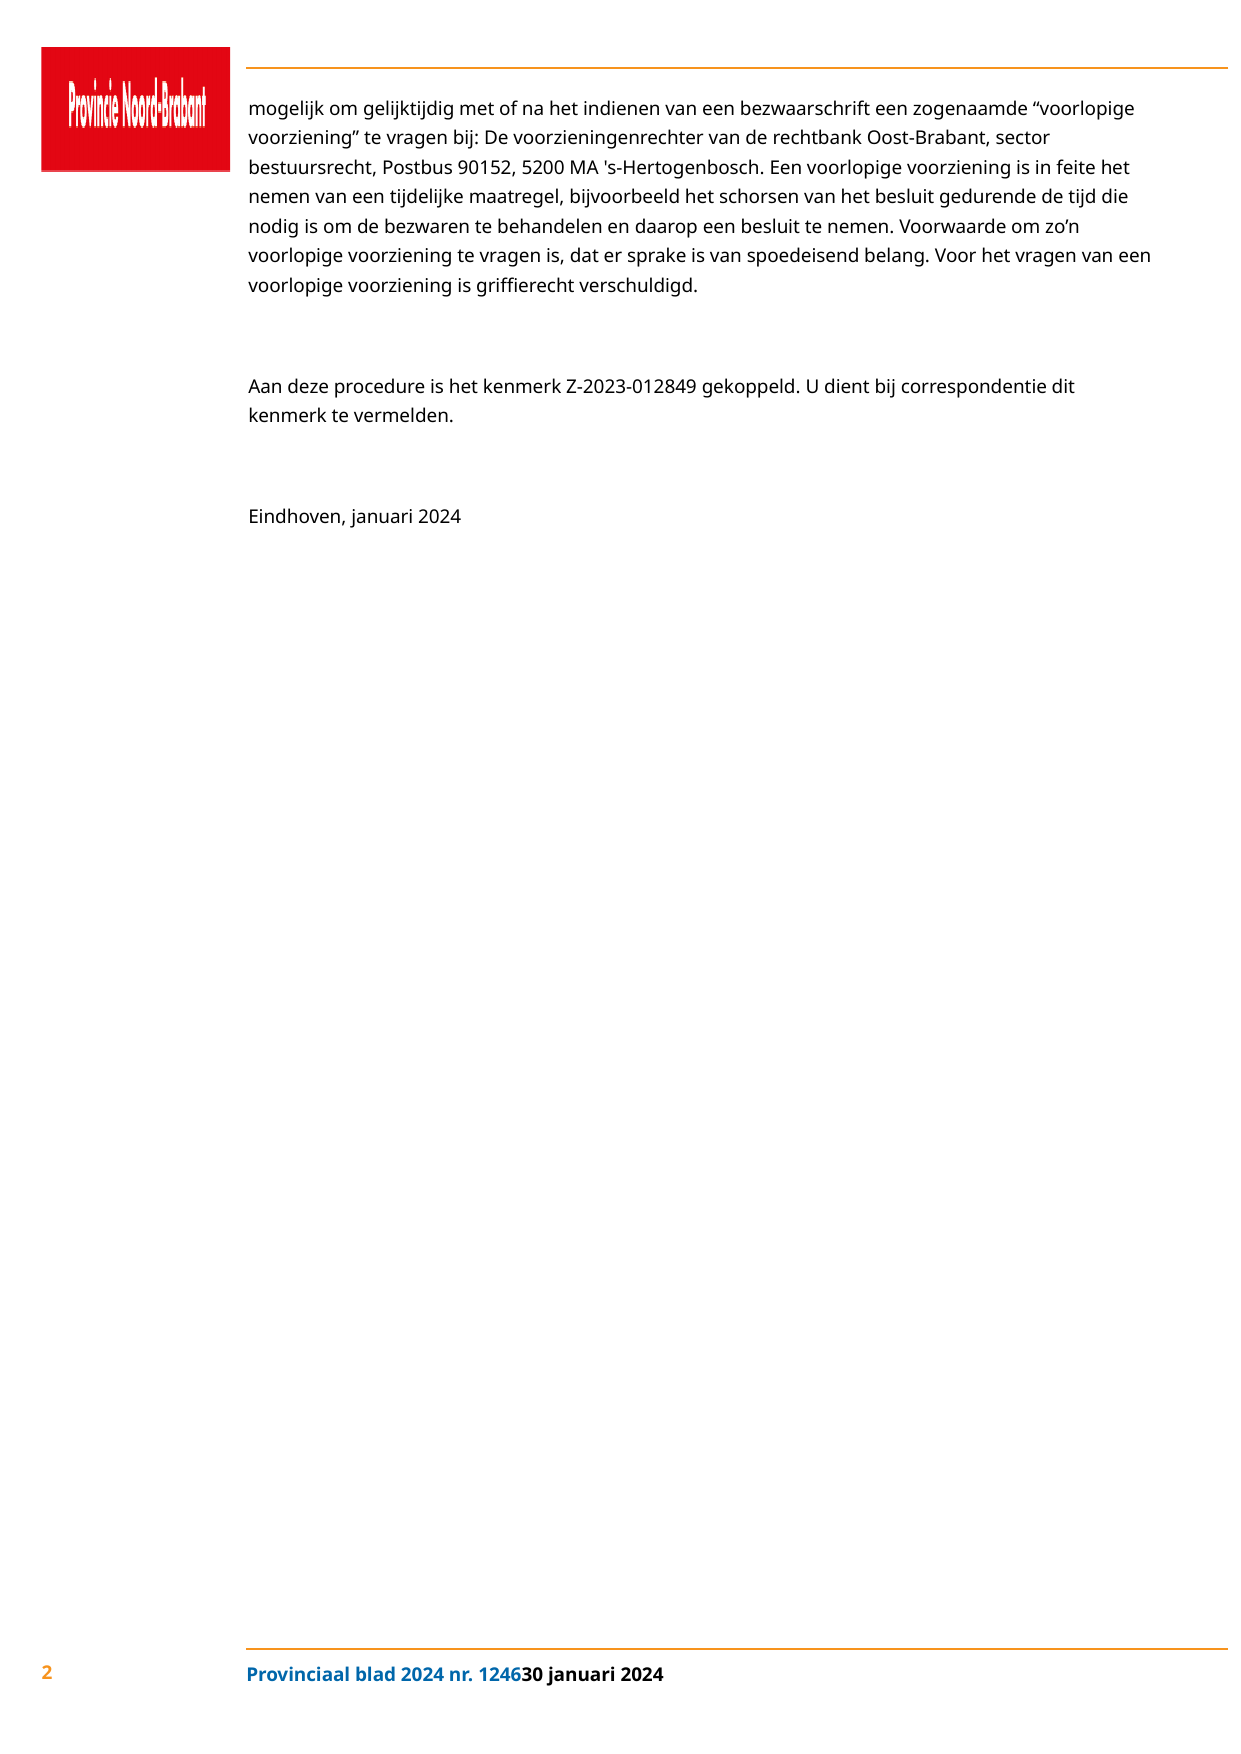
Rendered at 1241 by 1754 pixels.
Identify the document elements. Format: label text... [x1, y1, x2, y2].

picture [41, 47, 231, 172]
text mogelijk om gelijktijdig met of na het indienen van een bezwaarschrift een zogenaamde “voorlopige voorziening” te vragen bij: De voorzieningenrechter van de rechtbank Oost-Brabant, sector bestuursrecht, Postbus 90152, 5200 MA 's-Hertogenbosch. Een voorlopige voorziening is in feite het nemen van een tijdelijke maatregel, bijvoorbeeld het schorsen van het besluit gedurende de tijd die nodig is om de bezwaren te behandelen en daarop een besluit te nemen. Voorwaarde om zo’n voorlopige voorziening te vragen is, dat er sprake is van spoedeisend belang. Voor het vragen van een voorlopige voorziening is griffierecht verschuldigd. [248, 95, 1152, 298]
text Aan deze procedure is het kenmerk Z-2023-012849 gekoppeld. U dient bij correspondentie dit kenmerk te vermelden. [248, 373, 1152, 428]
text Eindhoven, januari 2024 [248, 503, 1152, 529]
